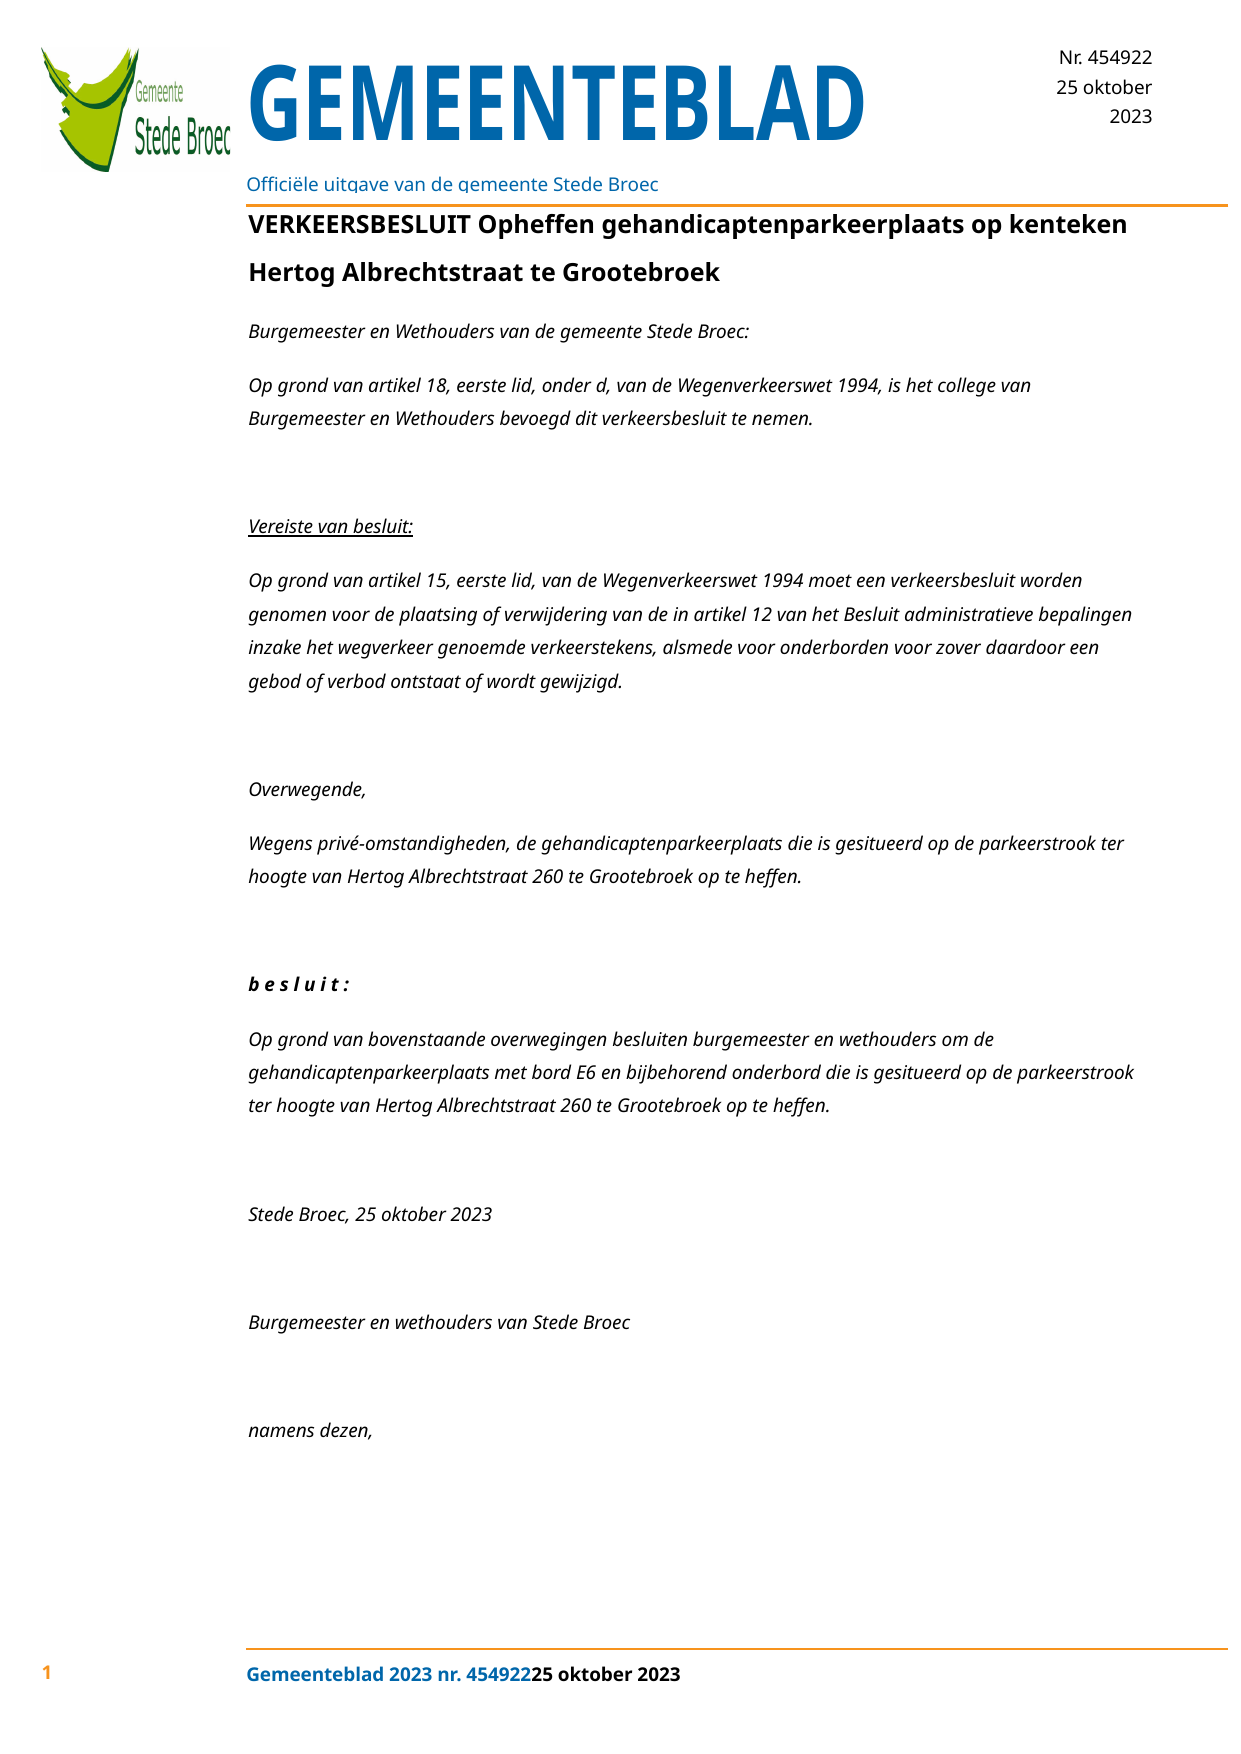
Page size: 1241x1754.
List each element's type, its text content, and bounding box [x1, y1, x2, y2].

text Op grond van artikel 15, eerste lid, van de Wegenverkeerswet 1994 moet een verkeersbesluit worden genomen voor de plaatsing of verwijdering van de in artikel 12 van het Besluit administratieve bepalingen inzake het wegverkeer genoemde verkeerstekens, alsmede voor onderborden voor zover daardoor een gebod of verbod ontstaat of wordt gewijzigd. [248, 568, 1152, 694]
text Op grond van artikel 18, eerste lid, onder d, van de Wegenverkeerswet 1994, is het college van Burgemeester en Wethouders bevoegd dit verkeersbesluit te nemen. [248, 372, 1152, 431]
text Burgemeester en wethouders van Stede Broec [248, 1309, 1152, 1334]
text Wegens privé-omstandigheden, de gehandicaptenparkeerplaats die is gesitueerd op de parkeerstrook ter hoogte van Hertog Albrechtstraat 260 te Grootebroek op te heffen. [248, 830, 1152, 889]
picture [41, 47, 231, 172]
text VERKEERSBESLUIT Opheffen gehandicaptenparkeerplaats op kenteken Hertog Albrechtstraat te Grootebroek [248, 207, 1152, 288]
text Overwegende, [248, 776, 1152, 802]
text Burgemeester en Wethouders van de gemeente Stede Broec: [248, 318, 1152, 344]
text Vereiste van besluit: [248, 513, 1152, 539]
text Op grond van bovenstaande overwegingen besluiten burgemeester en wethouders om de gehandicaptenparkeerplaats met bord E6 en bijbehorend onderbord die is gesitueerd op de parkeerstrook ter hoogte van Hertog Albrechtstraat 260 te Grootebroek op te heffen. [248, 1026, 1152, 1118]
text Stede Broec, 25 oktober 2023 [248, 1201, 1152, 1226]
text b e s l u i t : [248, 972, 1152, 997]
text namens dezen, [248, 1417, 1152, 1443]
